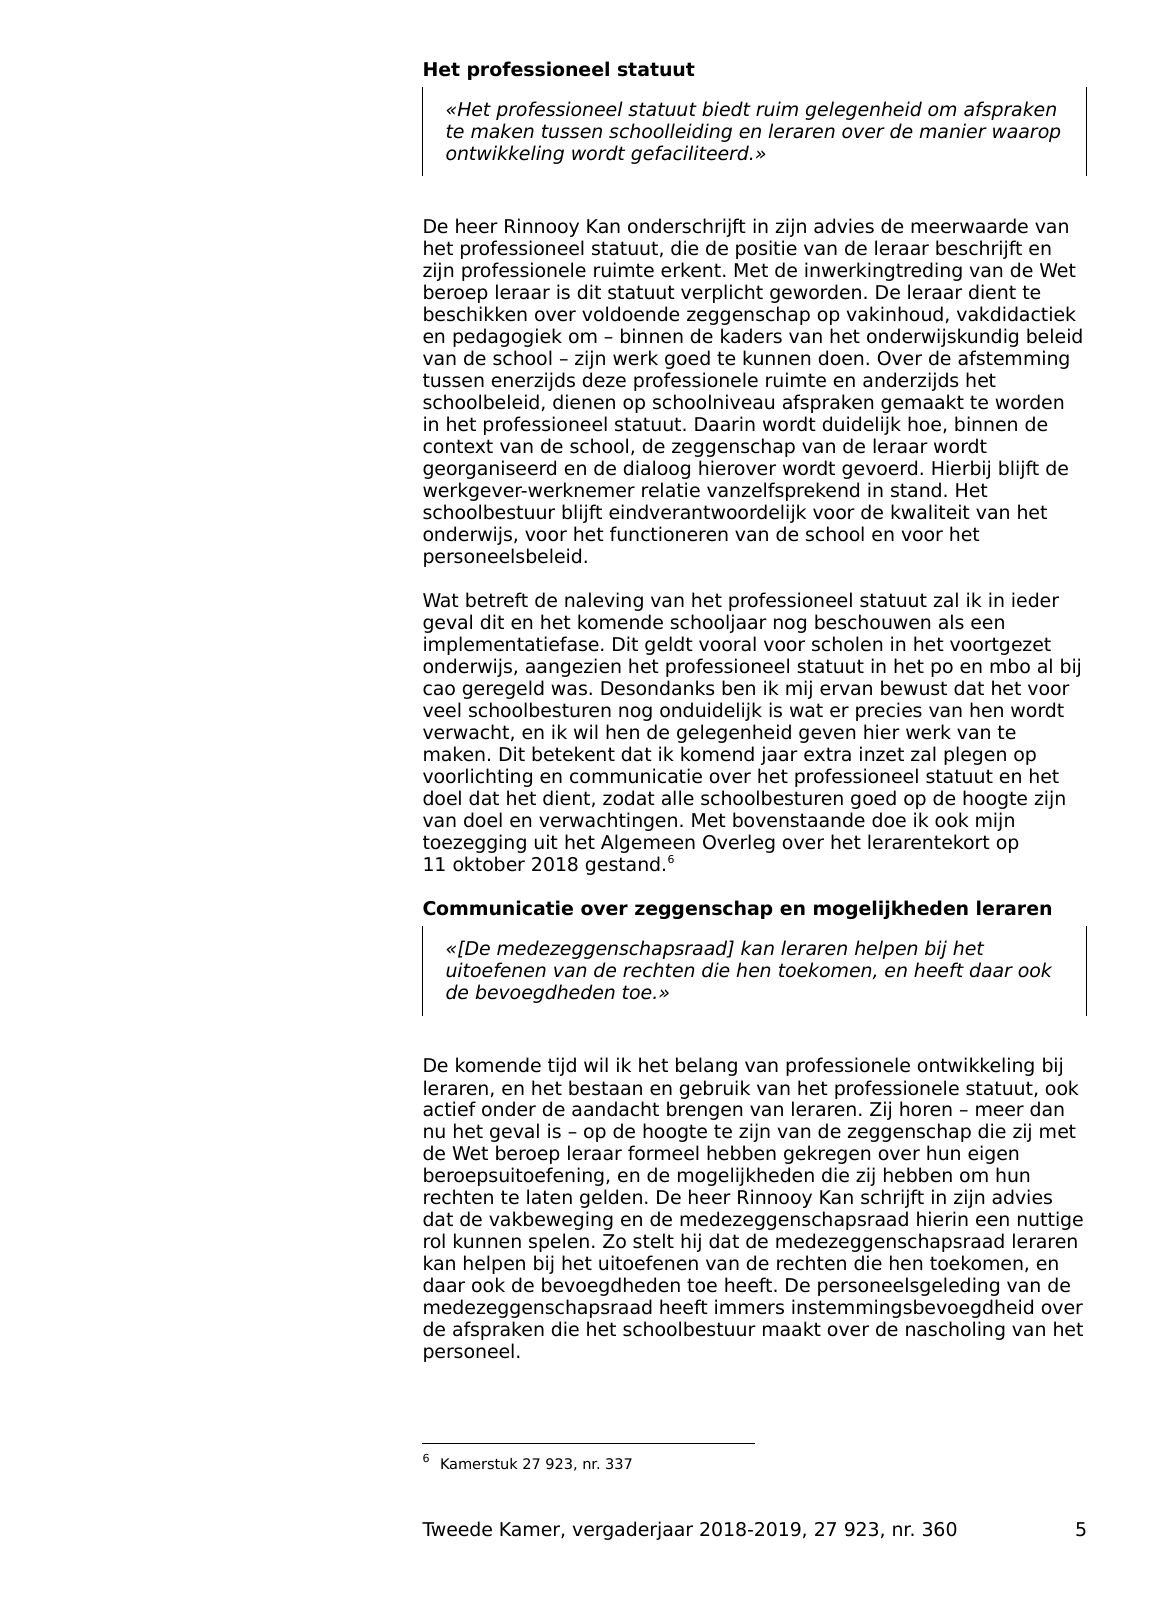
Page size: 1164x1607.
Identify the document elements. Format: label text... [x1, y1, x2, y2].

subtitle Het professioneel statuut [422, 59, 1087, 81]
table_header «[De medezeggenschapsraad] kan leraren helpen bij het uitoefenen van de rechten die hen toekomen, en heeft daar ook de bevoegdheden toe.» [423, 926, 1086, 1016]
text De komende tijd wil ik het belang van professionele ontwikkeling bij leraren, en het bestaan en gebruik van het professionele statuut, ook actief onder de aandacht brengen van leraren. Zij horen – meer dan nu het geval is – op de hoogte te zijn van de zeggenschap die zij met de Wet beroep leraar formeel hebben gekregen over hun eigen beroepsuitoefening, en de mogelijkheden die zij hebben om hun rechten te laten gelden. De heer Rinnooy Kan schrijft in zijn advies dat de vakbeweging en de medezeggenschapsraad hierin een nuttige rol kunnen spelen. Zo stelt hij dat de medezeggenschapsraad leraren kan helpen bij het uitoefenen van de rechten die hen toekomen, en daar ook de bevoegdheden toe heeft. De personeelsgeleding van de medezeggenschapsraad heeft immers instemmingsbevoegdheid over de afspraken die het schoolbestuur maakt over de nascholing van het personeel. [422, 1055, 1087, 1363]
table_header «Het professioneel statuut biedt ruim gelegenheid om afspraken te maken tussen schoolleiding en leraren over de manier waarop ontwikkeling wordt gefaciliteerd.» [423, 87, 1086, 176]
text De heer Rinnooy Kan onderschrijft in zijn advies de meerwaarde van het professioneel statuut, die de positie van de leraar beschrijft en zijn professionele ruimte erkent. Met de inwerkingtreding van de Wet beroep leraar is dit statuut verplicht geworden. De leraar dient te beschikken over voldoende zeggenschap op vakinhoud, vakdidactiek en pedagogiek om – binnen de kaders van het onderwijskundig beleid van de school – zijn werk goed te kunnen doen. Over de afstemming tussen enerzijds deze professionele ruimte en anderzijds het schoolbeleid, dienen op schoolniveau afspraken gemaakt te worden in het professioneel statuut. Daarin wordt duidelijk hoe, binnen de context van de school, de zeggenschap van de leraar wordt georganiseerd en de dialoog hierover wordt gevoerd. Hierbij blijft de werkgever-werknemer relatie vanzelfsprekend in stand. Het schoolbestuur blijft eindverantwoordelijk voor de kwaliteit van het onderwijs, voor het functioneren van de school en voor het personeelsbeleid. [422, 216, 1087, 568]
subtitle Communicatie over zeggenschap en mogelijkheden leraren [422, 898, 1087, 920]
text Wat betreft de naleving van het professioneel statuut zal ik in ieder geval dit en het komende schooljaar nog beschouwen als een implementatiefase. Dit geldt vooral voor scholen in het voortgezet onderwijs, aangezien het professioneel statuut in het po en mbo al bij cao geregeld was. Desondanks ben ik mij ervan bewust dat het voor veel schoolbesturen nog onduidelijk is wat er precies van hen wordt verwacht, en ik wil hen de gelegenheid geven hier werk van te maken. Dit betekent dat ik komend jaar extra inzet zal plegen op voorlichting en communicatie over het professioneel statuut en het doel dat het dient, zodat alle schoolbesturen goed op de hoogte zijn van doel en verwachtingen. Met bovenstaande doe ik ook mijn toezegging uit het Algemeen Overleg over het lerarentekort op 11 oktober 2018 gestand. [422, 590, 1087, 876]
text Kamerstuk 27 923, nr. 337 [422, 1452, 1087, 1474]
